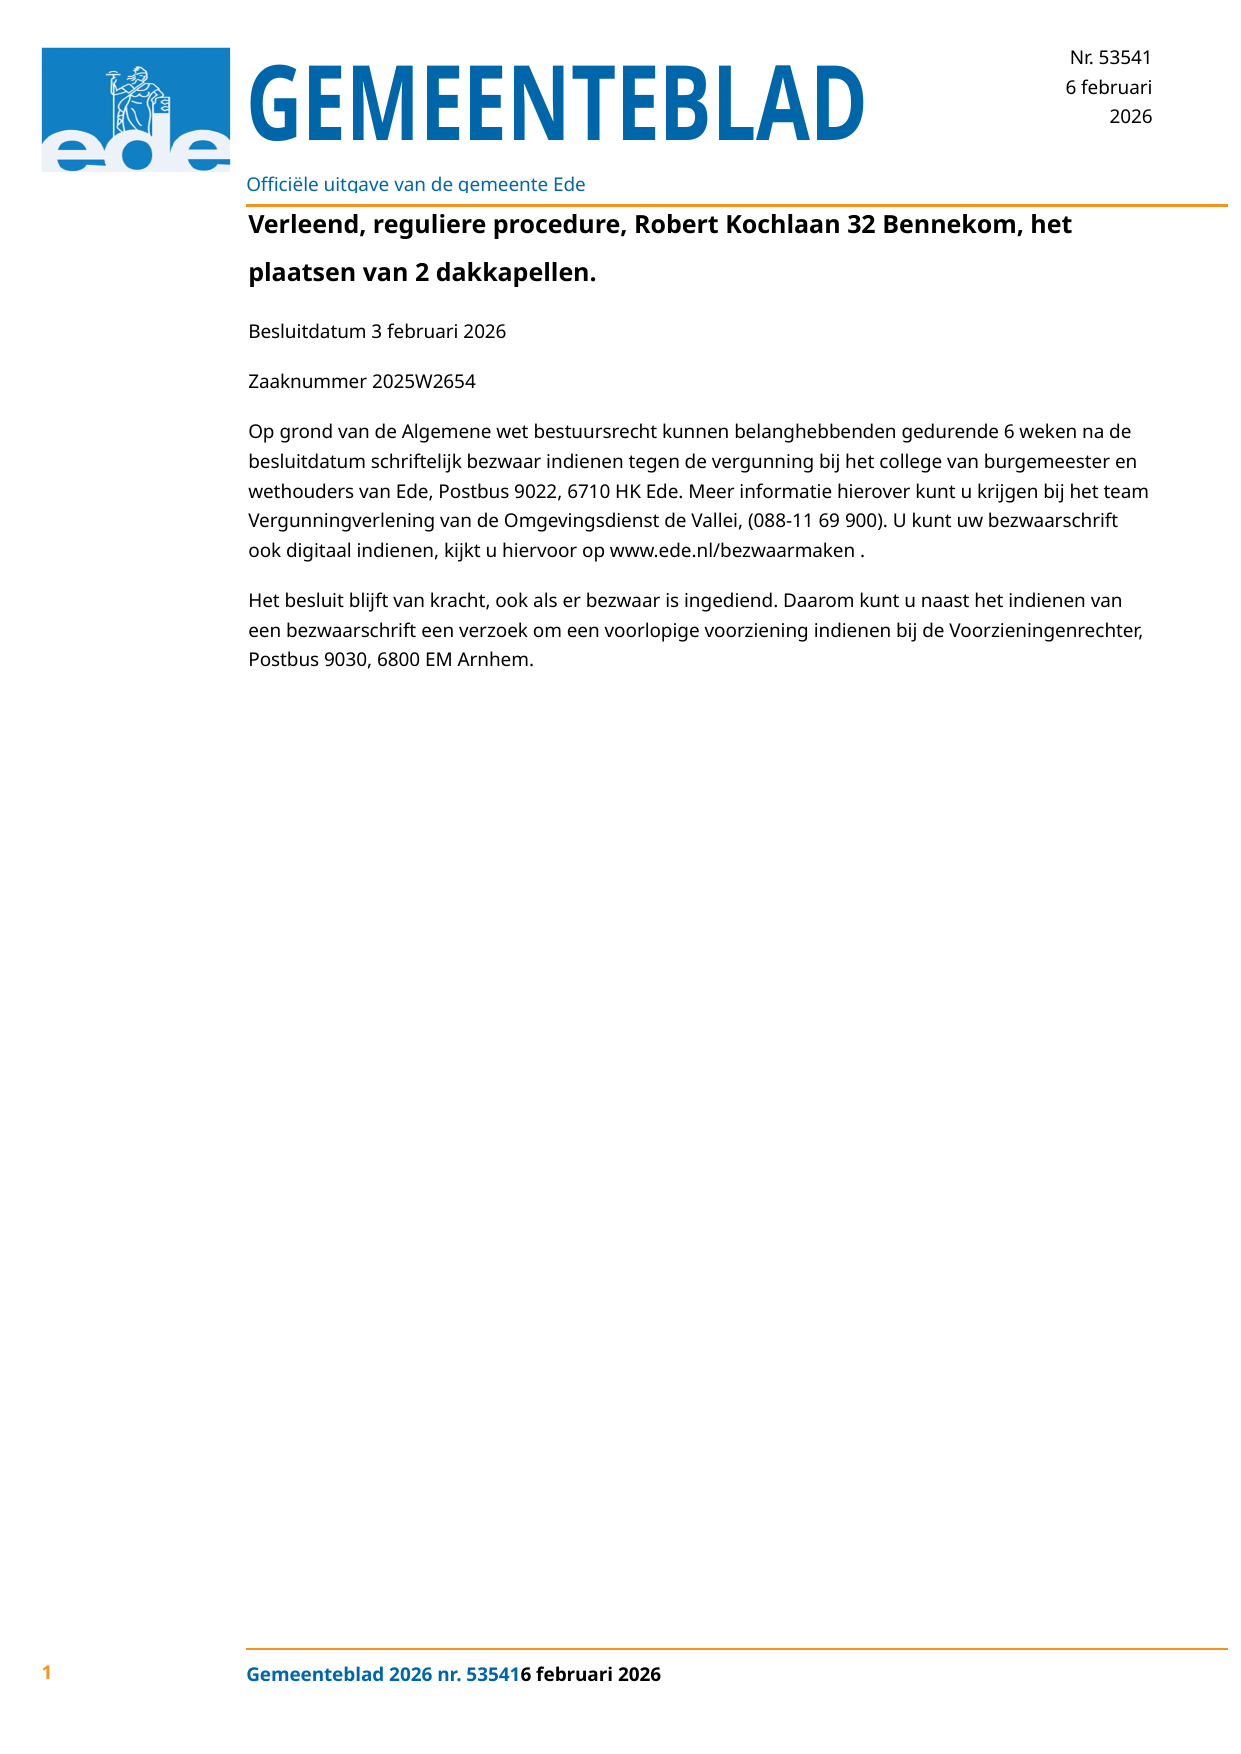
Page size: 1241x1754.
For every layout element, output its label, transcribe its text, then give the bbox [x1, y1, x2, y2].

text Verleend, reguliere procedure, Robert Kochlaan 32 Bennekom, het plaatsen van 2 dakkapellen. [248, 207, 1152, 288]
text Besluitdatum 3 februari 2026 [248, 318, 1152, 344]
text Het besluit blijft van kracht, ook als er bezwaar is ingediend. Daarom kunt u naast het indienen van een bezwaarschrift een verzoek om een voorlopige voorziening indienen bij de Voorzieningenrechter, Postbus 9030, 6800 EM Arnhem. [248, 587, 1152, 672]
picture [41, 47, 231, 172]
text Zaaknummer 2025W2654 [248, 368, 1152, 394]
text Op grond van de Algemene wet bestuursrecht kunnen belanghebbenden gedurende 6 weken na de besluitdatum schriftelijk bezwaar indienen tegen de vergunning bij het college van burgemeester en wethouders van Ede, Postbus 9022, 6710 HK Ede. Meer informatie hierover kunt u krijgen bij het team Vergunningverlening van de Omgevingsdienst de Vallei, (088-11 69 900). U kunt uw bezwaarschrift ook digitaal indienen, kijkt u hiervoor op www.ede.nl/bezwaarmaken . [248, 419, 1152, 563]
